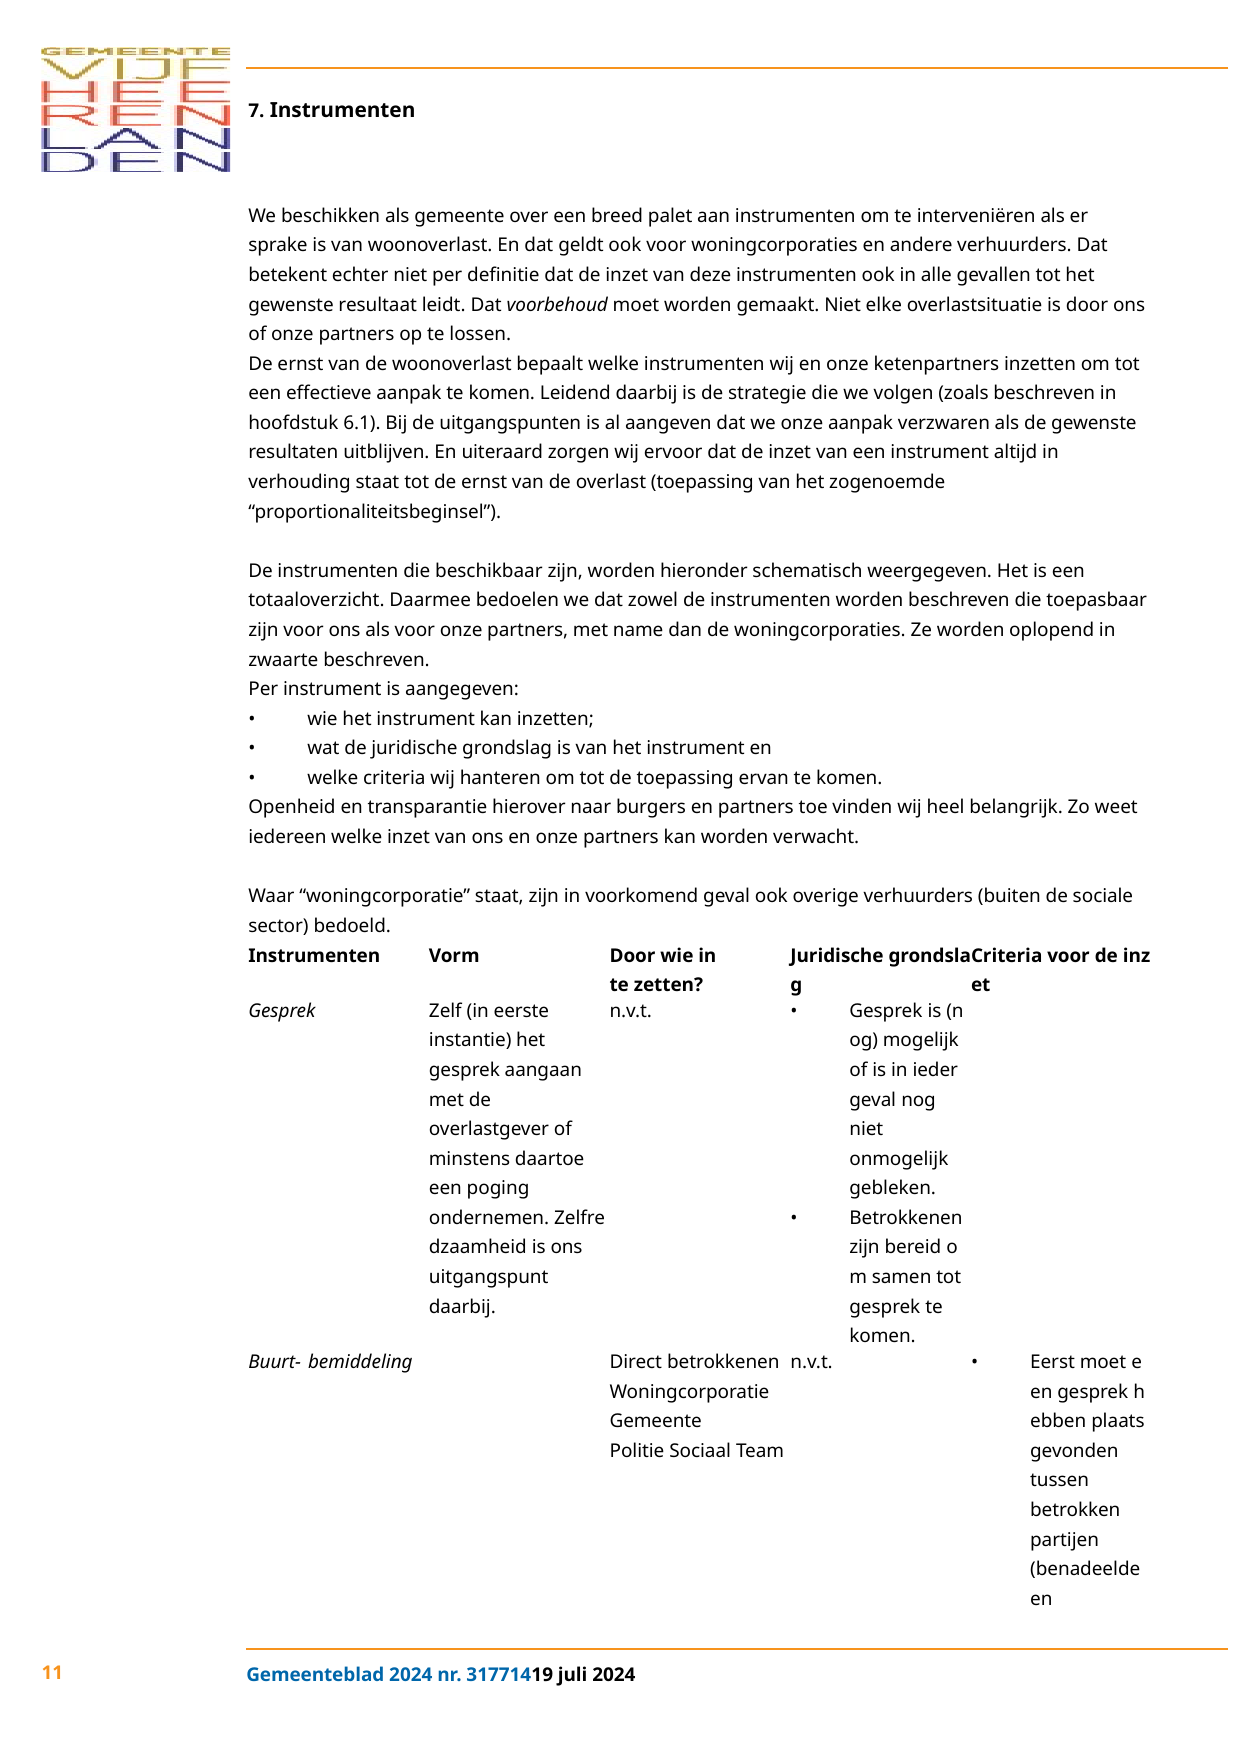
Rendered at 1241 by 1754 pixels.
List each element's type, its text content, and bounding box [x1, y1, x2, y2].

table_header Juridische grondslag [790, 942, 971, 997]
table_cell Gesprek is (nog) mogelijk of is in ieder geval nog niet onmogelijk gebleken. Betrokkenen zijn bereid om samen tot gesprek te komen. [790, 997, 971, 1348]
table_cell Direct betrokkenen Woningcorporatie Gemeente Politie Sociaal Team [609, 1348, 790, 1611]
table_cell [429, 1348, 609, 1611]
table_cell n.v.t. [609, 997, 790, 1348]
list wat de juridische grondslag is van het instrument en [248, 734, 1152, 760]
text 7. Instrumenten [248, 95, 1152, 123]
picture [41, 47, 231, 172]
table_header Criteria voor de inzet [971, 942, 1152, 997]
text We beschikken als gemeente over een breed palet aan instrumenten om te interveniëren als er sprake is van woonoverlast. En dat geldt ook voor woningcorporaties en andere verhuurders. Dat betekent echter niet per definitie dat de inzet van deze instrumenten ook in alle gevallen tot het gewenste resultaat leidt. Dat voorbehoud moet worden gemaakt. Niet elke overlastsituatie is door ons of onze partners op te lossen. [248, 202, 1152, 346]
table_cell n.v.t. [790, 1348, 971, 1611]
text De ernst van de woonoverlast bepaalt welke instrumenten wij en onze ketenpartners inzetten om tot een effectieve aanpak te komen. Leidend daarbij is de strategie die we volgen (zoals beschreven in hoofdstuk 6.1). Bij de uitgangspunten is al aangeven dat we onze aanpak verzwaren als de gewenste resultaten uitblijven. En uiteraard zorgen wij ervoor dat de inzet van een instrument altijd in verhouding staat tot de ernst van de overlast (toepassing van het zogenoemde “proportionaliteitsbeginsel”). [248, 350, 1152, 524]
table_header Door wie in te zetten? [609, 942, 790, 997]
text Waar “woningcorporatie” staat, zijn in voorkomend geval ook overige verhuurders (buiten de sociale sector) bedoeld. [248, 882, 1152, 938]
table_cell Eerst moet een gesprek hebben plaatsgevonden tussen betrokken partijen (benadeelde en [971, 1348, 1152, 1611]
table_cell Gesprek [248, 997, 429, 1348]
text De instrumenten die beschikbaar zijn, worden hieronder schematisch weergegeven. Het is een totaaloverzicht. Daarmee bedoelen we dat zowel de instrumenten worden beschreven die toepasbaar zijn voor ons als voor onze partners, met name dan de woningcorporaties. Ze worden oplopend in zwaarte beschreven. [248, 557, 1152, 672]
table_cell Buurt- bemiddeling [248, 1348, 429, 1611]
list wie het instrument kan inzetten; [248, 705, 1152, 731]
text Per instrument is aangegeven: [248, 675, 1152, 701]
table_header Vorm [429, 942, 609, 997]
list welke criteria wij hanteren om tot de toepassing ervan te komen. [248, 764, 1152, 790]
text Openheid en transparantie hierover naar burgers en partners toe vinden wij heel belangrijk. Zo weet iedereen welke inzet van ons en onze partners kan worden verwacht. [248, 794, 1152, 849]
table_cell Zelf (in eerste instantie) het gesprek aangaan met de overlastgever of minstens daartoe een poging ondernemen. Zelfredzaamheid is ons uitgangspunt daarbij. [429, 997, 609, 1348]
table_header Instrumenten [248, 942, 429, 997]
